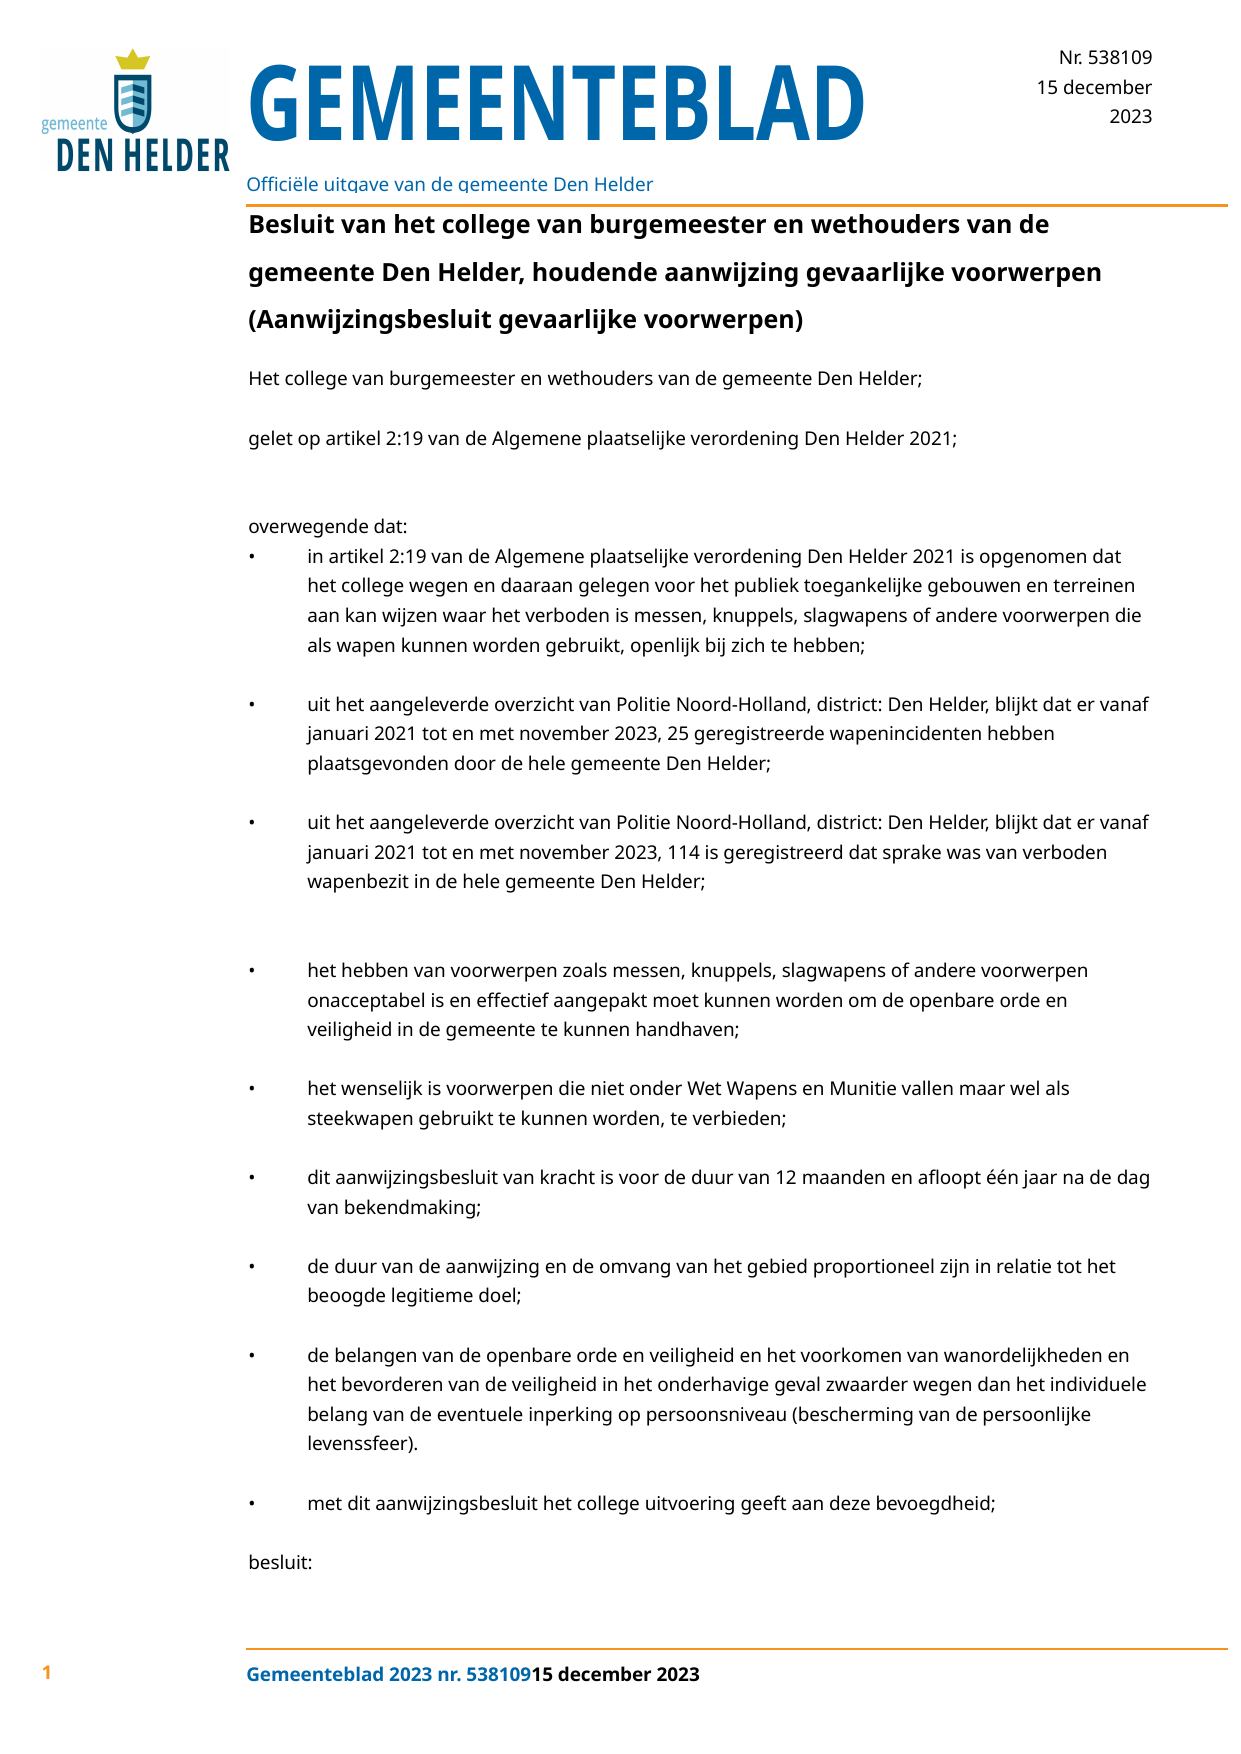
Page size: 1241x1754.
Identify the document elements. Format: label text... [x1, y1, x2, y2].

list in artikel 2:19 van de Algemene plaatselijke verordening Den Helder 2021 is opgenomen dat het college wegen en daaraan gelegen voor het publiek toegankelijke gebouwen en terreinen aan kan wijzen waar het verboden is messen, knuppels, slagwapens of andere voorwerpen die als wapen kunnen worden gebruikt, openlijk bij zich te hebben; [248, 543, 1152, 657]
list het hebben van voorwerpen zoals messen, knuppels, slagwapens of andere voorwerpen onacceptabel is en effectief aangepakt moet kunnen worden om de openbare orde en veiligheid in de gemeente te kunnen handhaven; [248, 957, 1152, 1042]
list uit het aangeleverde overzicht van Politie Noord-Holland, district: Den Helder, blijkt dat er vanaf januari 2021 tot en met november 2023, 25 geregistreerde wapenincidenten hebben plaatsgevonden door de hele gemeente Den Helder; [248, 691, 1152, 776]
text besluit: [248, 1549, 1152, 1574]
picture [182, 144, 187, 165]
text overwegende dat: [248, 513, 1152, 539]
list dit aanwijzingsbesluit van kracht is voor de duur van 12 maanden en afloopt één jaar na de dag van bekendmaking; [248, 1164, 1152, 1219]
picture [220, 160, 224, 172]
picture [41, 47, 231, 172]
list de belangen van de openbare orde en veiligheid en het voorkomen van wanordelijkheden en het bevorderen van de veiligheid in het onderhavige geval zwaarder wegen dan het individuele belang van de eventuele inperking op persoonsniveau (bescherming van de persoonlijke levenssfeer). [248, 1342, 1152, 1456]
list de duur van de aanwijzing en de omvang van het gebied proportioneel zijn in relatie tot het beoogde legitieme doel; [248, 1253, 1152, 1308]
list uit het aangeleverde overzicht van Politie Noord-Holland, district: Den Helder, blijkt dat er vanaf januari 2021 tot en met november 2023, 114 is geregistreerd dat sprake was van verboden wapenbezit in de hele gemeente Den Helder; [248, 809, 1152, 894]
list het wenselijk is voorwerpen die niet onder Wet Wapens en Munitie vallen maar wel als steekwapen gebruikt te kunnen worden, te verbieden; [248, 1076, 1152, 1131]
picture [100, 154, 106, 172]
list met dit aanwijzingsbesluit het college uitvoering geeft aan deze bevoegdheid; [248, 1490, 1152, 1515]
picture [130, 157, 135, 172]
text gelet op artikel 2:19 van de Algemene plaatselijke verordening Den Helder 2021; [248, 425, 1152, 450]
text Besluit van het college van burgemeester en wethouders van de gemeente Den Helder, houdende aanwijzing gevaarlijke voorwerpen (Aanwijzingsbesluit gevaarlijke voorwerpen) [248, 207, 1152, 336]
picture [63, 144, 68, 165]
text Het college van burgemeester en wethouders van de gemeente Den Helder; [248, 366, 1152, 391]
